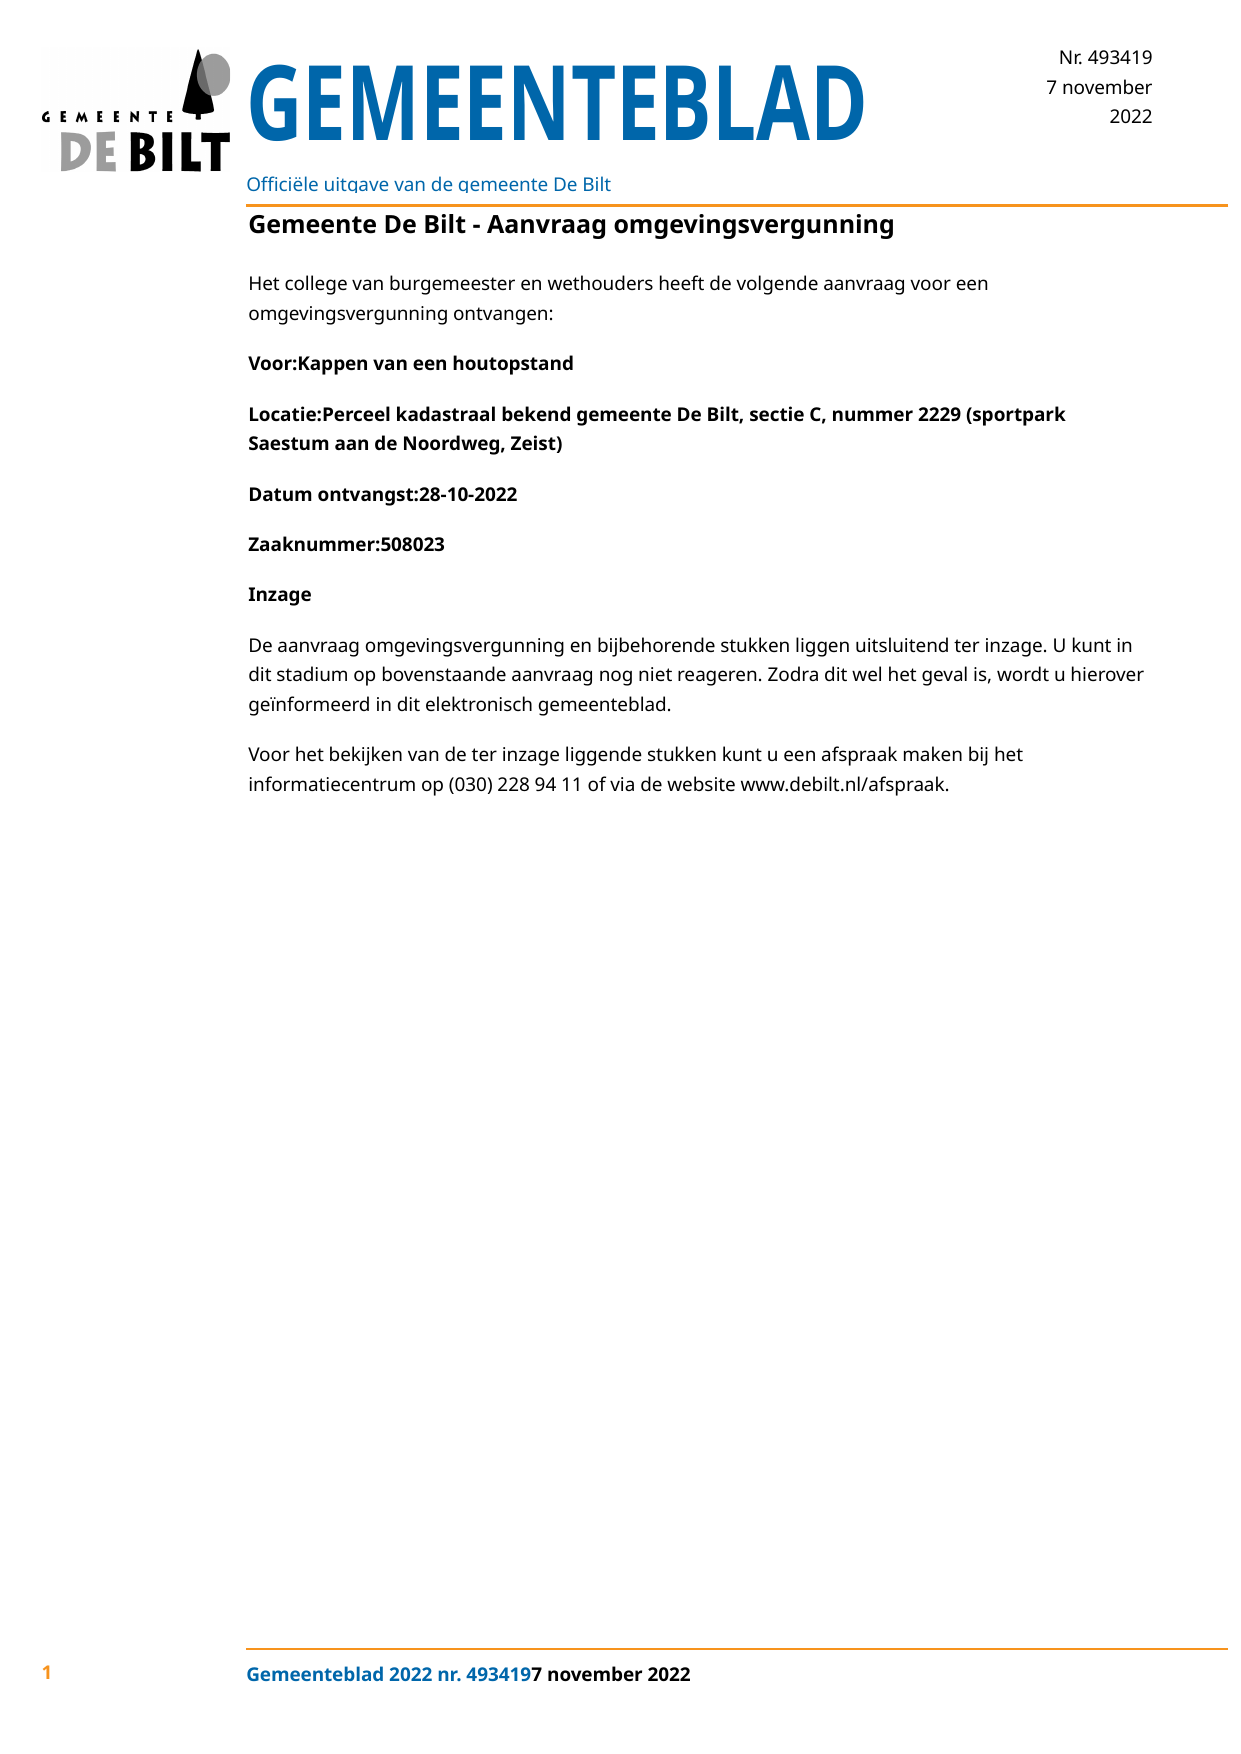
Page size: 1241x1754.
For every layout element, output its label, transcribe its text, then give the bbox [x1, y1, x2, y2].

text Locatie:Perceel kadastraal bekend gemeente De Bilt, sectie C, nummer 2229 (sportpark Saestum aan de Noordweg, Zeist) [248, 401, 1152, 456]
text Datum ontvangst:28-10-2022 [248, 481, 1152, 506]
text Inzage [248, 582, 1152, 607]
text De aanvraag omgevingsvergunning en bijbehorende stukken liggen uitsluitend ter inzage. U kunt in dit stadium op bovenstaande aanvraag nog niet reageren. Zodra dit wel het geval is, wordt u hierover geïnformeerd in dit elektronisch gemeenteblad. [248, 632, 1152, 717]
picture [41, 47, 231, 172]
text Voor:Kappen van een houtopstand [248, 350, 1152, 376]
text Voor het bekijken van de ter inzage liggende stukken kunt u een afspraak maken bij het informatiecentrum op (030) 228 94 11 of via de website www.debilt.nl/afspraak. [248, 742, 1152, 797]
text Het college van burgemeester en wethouders heeft de volgende aanvraag voor een omgevingsvergunning ontvangen: [248, 270, 1152, 326]
text Gemeente De Bilt - Aanvraag omgevingsvergunning [248, 207, 1152, 241]
text Zaaknummer:508023 [248, 531, 1152, 557]
